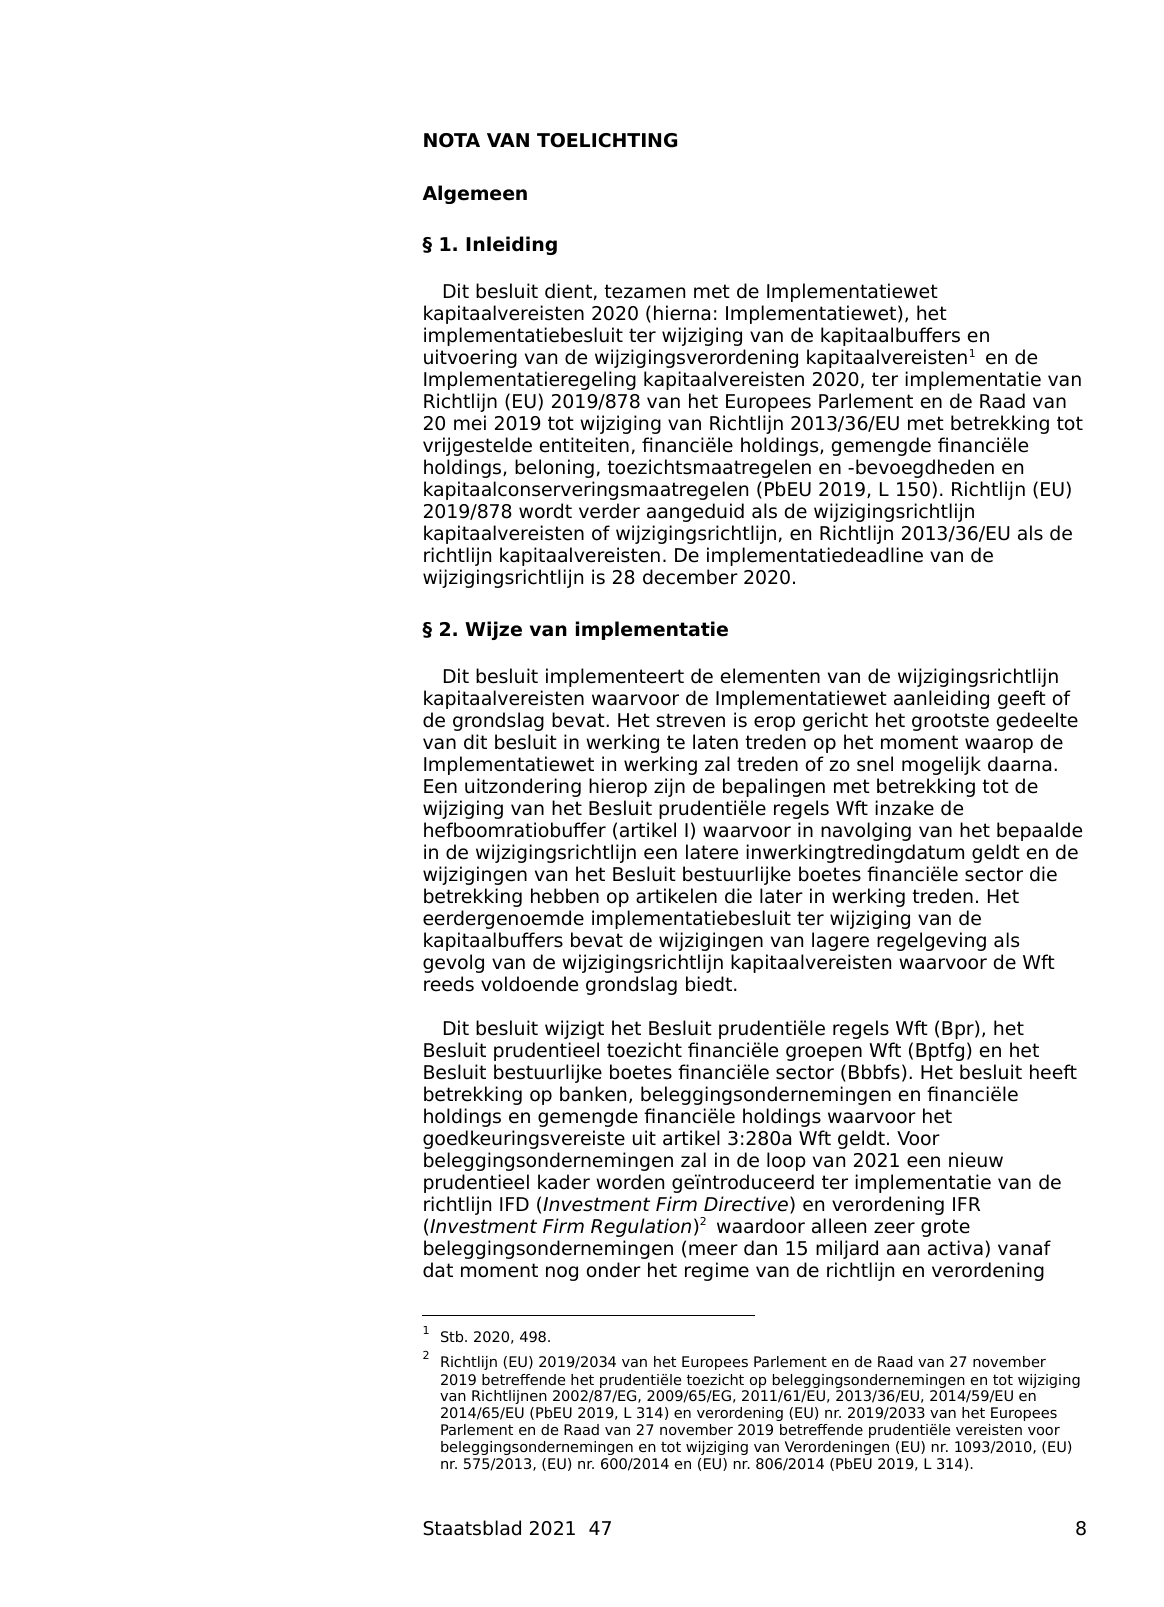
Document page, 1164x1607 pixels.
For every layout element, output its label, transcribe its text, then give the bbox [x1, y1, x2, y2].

text Stb. 2020, 498. [422, 1324, 1087, 1347]
text Dit besluit wijzigt het Besluit prudentiële regels Wft (Bpr), het Besluit prudentieel toezicht financiële groepen Wft (Bptfg) en het Besluit bestuurlijke boetes financiële sector (Bbbfs). Het besluit heeft betrekking op banken, beleggingsondernemingen en financiële holdings en gemengde financiële holdings waarvoor het goedkeuringsvereiste uit artikel 3:280a Wft geldt. Voor beleggingsondernemingen zal in de loop van 2021 een nieuw prudentieel kader worden geïntroduceerd ter implementatie van de richtlijn IFD (Investment Firm Directive) en verordening IFR (Investment Firm Regulation) waardoor alleen zeer grote beleggingsondernemingen (meer dan 15 miljard aan activa) vanaf dat moment nog onder het regime van de richtlijn en verordening [422, 1018, 1087, 1282]
text Dit besluit dient, tezamen met de Implementatiewet kapitaalvereisten 2020 (hierna: Implementatiewet), het implementatiebesluit ter wijziging van de kapitaalbuffers en uitvoering van de wijzigingsverordening kapitaalvereisten en de Implementatieregeling kapitaalvereisten 2020, ter implementatie van Richtlijn (EU) 2019/878 van het Europees Parlement en de Raad van 20 mei 2019 tot wijziging van Richtlijn 2013/36/EU met betrekking tot vrijgestelde entiteiten, financiële holdings, gemengde financiële holdings, beloning, toezichtsmaatregelen en -bevoegdheden en kapitaalconserveringsmaatregelen (PbEU 2019, L 150). Richtlijn (EU) 2019/878 wordt verder aangeduid als de wijzigingsrichtlijn kapitaalvereisten of wijzigingsrichtlijn, en Richtlijn 2013/36/EU als de richtlijn kapitaalvereisten. De implementatiedeadline van de wijzigingsrichtlijn is 28 december 2020. [422, 281, 1087, 589]
text Dit besluit implementeert de elementen van de wijzigingsrichtlijn kapitaalvereisten waarvoor de Implementatiewet aanleiding geeft of de grondslag bevat. Het streven is erop gericht het grootste gedeelte van dit besluit in werking te laten treden op het moment waarop de Implementatiewet in werking zal treden of zo snel mogelijk daarna. Een uitzondering hierop zijn de bepalingen met betrekking tot de wijziging van het Besluit prudentiële regels Wft inzake de hefboomratiobuffer (artikel I) waarvoor in navolging van het bepaalde in de wijzigingsrichtlijn een latere inwerkingtredingdatum geldt en de wijzigingen van het Besluit bestuurlijke boetes financiële sector die betrekking hebben op artikelen die later in werking treden. Het eerdergenoemde implementatiebesluit ter wijziging van de kapitaalbuffers bevat de wijzigingen van lagere regelgeving als gevolg van de wijzigingsrichtlijn kapitaalvereisten waarvoor de Wft reeds voldoende grondslag biedt. [422, 666, 1087, 996]
subtitle Algemeen [422, 182, 1087, 204]
subtitle § 1. Inleiding [422, 234, 1087, 256]
subtitle § 2. Wijze van implementatie [422, 619, 1087, 641]
text Richtlijn (EU) 2019/2034 van het Europees Parlement en de Raad van 27 november 2019 betreffende het prudentiële toezicht op beleggingsondernemingen en tot wijziging van Richtlijnen 2002/87/EG, 2009/65/EG, 2011/61/EU, 2013/36/EU, 2014/59/EU en 2014/65/EU (PbEU 2019, L 314) en verordening (EU) nr. 2019/2033 van het Europees Parlement en de Raad van 27 november 2019 betreffende prudentiële vereisten voor beleggingsondernemingen en tot wijziging van Verordeningen (EU) nr. 1093/2010, (EU) nr. 575/2013, (EU) nr. 600/2014 en (EU) nr. 806/2014 (PbEU 2019, L 314). [422, 1349, 1087, 1473]
subtitle NOTA VAN TOELICHTING [422, 130, 1087, 152]
